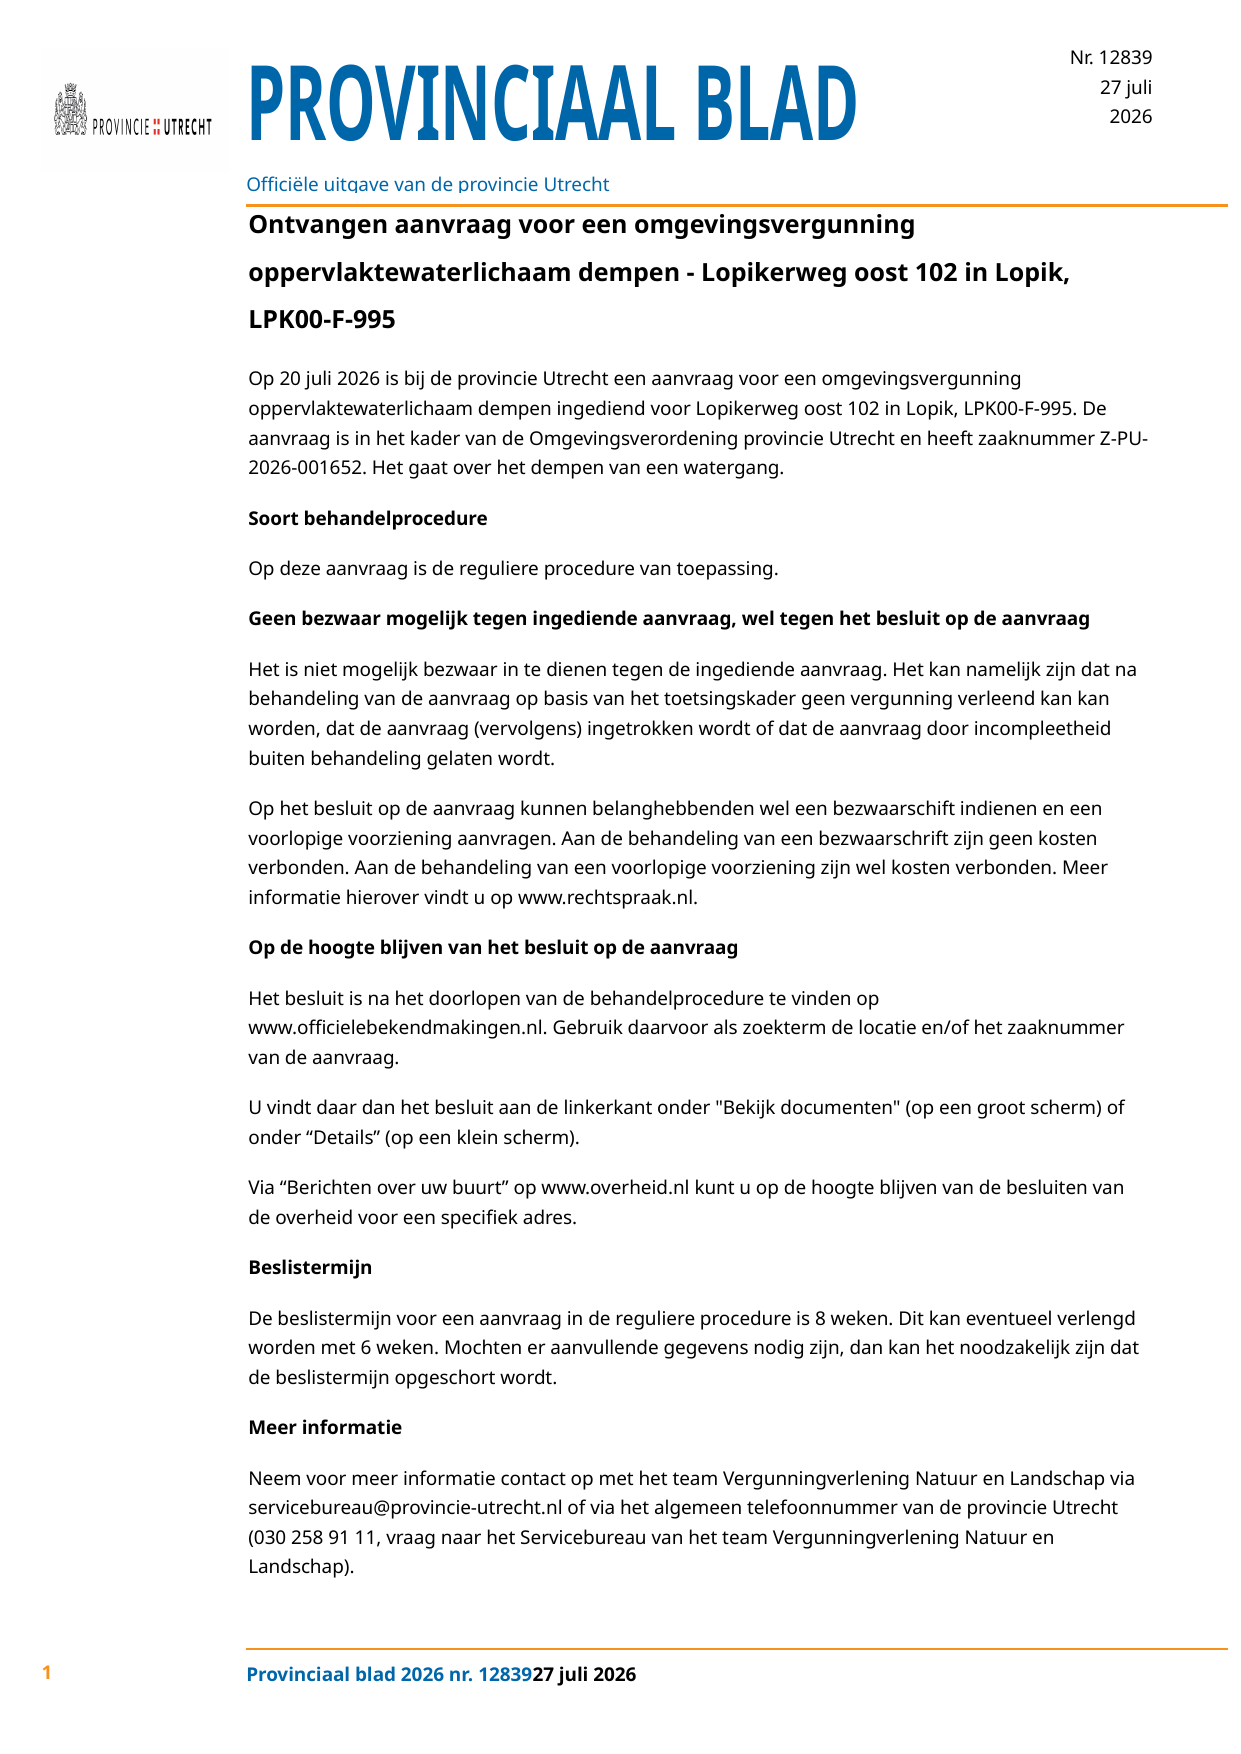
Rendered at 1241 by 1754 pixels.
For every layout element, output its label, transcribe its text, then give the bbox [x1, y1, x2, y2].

text Geen bezwaar mogelijk tegen ingediende aanvraag, wel tegen het besluit op de aanvraag [248, 606, 1152, 631]
text Soort behandelprocedure [248, 505, 1152, 530]
text Op de hoogte blijven van het besluit op de aanvraag [248, 934, 1152, 960]
text Ontvangen aanvraag voor een omgevingsvergunning oppervlaktewaterlichaam dempen - Lopikerweg oost 102 in Lopik, LPK00-F-995 [248, 207, 1152, 336]
text Neem voor meer informatie contact op met het team Vergunningverlening Natuur en Landschap via servicebureau@provincie-utrecht.nl of via het algemeen telefoonnummer van de provincie Utrecht (030 258 91 11, vraag naar het Servicebureau van het team Vergunningverlening Natuur en Landschap). [248, 1465, 1152, 1579]
text U vindt daar dan het besluit aan de linkerkant onder "Bekijk documenten" (op een groot scherm) of onder “Details” (op een klein scherm). [248, 1094, 1152, 1149]
text Het is niet mogelijk bezwaar in te dienen tegen de ingediende aanvraag. Het kan namelijk zijn dat na behandeling van de aanvraag op basis van het toetsingskader geen vergunning verleend kan kan worden, dat de aanvraag (vervolgens) ingetrokken wordt of dat de aanvraag door incompleetheid buiten behandeling gelaten wordt. [248, 656, 1152, 770]
text Op 20 juli 2026 is bij de provincie Utrecht een aanvraag voor een omgevingsvergunning oppervlaktewaterlichaam dempen ingediend voor Lopikerweg oost 102 in Lopik, LPK00-F-995. De aanvraag is in het kader van de Omgevingsverordening provincie Utrecht en heeft zaaknummer Z-PU-2026-001652. Het gaat over het dempen van een watergang. [248, 366, 1152, 480]
text De beslistermijn voor een aanvraag in de reguliere procedure is 8 weken. Dit kan eventueel verlengd worden met 6 weken. Mochten er aanvullende gegevens nodig zijn, dan kan het noodzakelijk zijn dat de beslistermijn opgeschort wordt. [248, 1305, 1152, 1389]
picture [41, 47, 231, 172]
text Beslistermijn [248, 1254, 1152, 1280]
text Het besluit is na het doorlopen van de behandelprocedure te vinden op www.officielebekendmakingen.nl. Gebruik daarvoor als zoekterm de locatie en/of het zaaknummer van de aanvraag. [248, 985, 1152, 1069]
text Op het besluit op de aanvraag kunnen belanghebbenden wel een bezwaarschift indienen en een voorlopige voorziening aanvragen. Aan de behandeling van een bezwaarschrift zijn geen kosten verbonden. Aan de behandeling van een voorlopige voorziening zijn wel kosten verbonden. Meer informatie hierover vindt u op www.rechtspraak.nl. [248, 795, 1152, 909]
text Op deze aanvraag is de reguliere procedure van toepassing. [248, 555, 1152, 581]
text Meer informatie [248, 1414, 1152, 1440]
text Via “Berichten over uw buurt” op www.overheid.nl kunt u op de hoogte blijven van de besluiten van de overheid voor een specifiek adres. [248, 1174, 1152, 1229]
